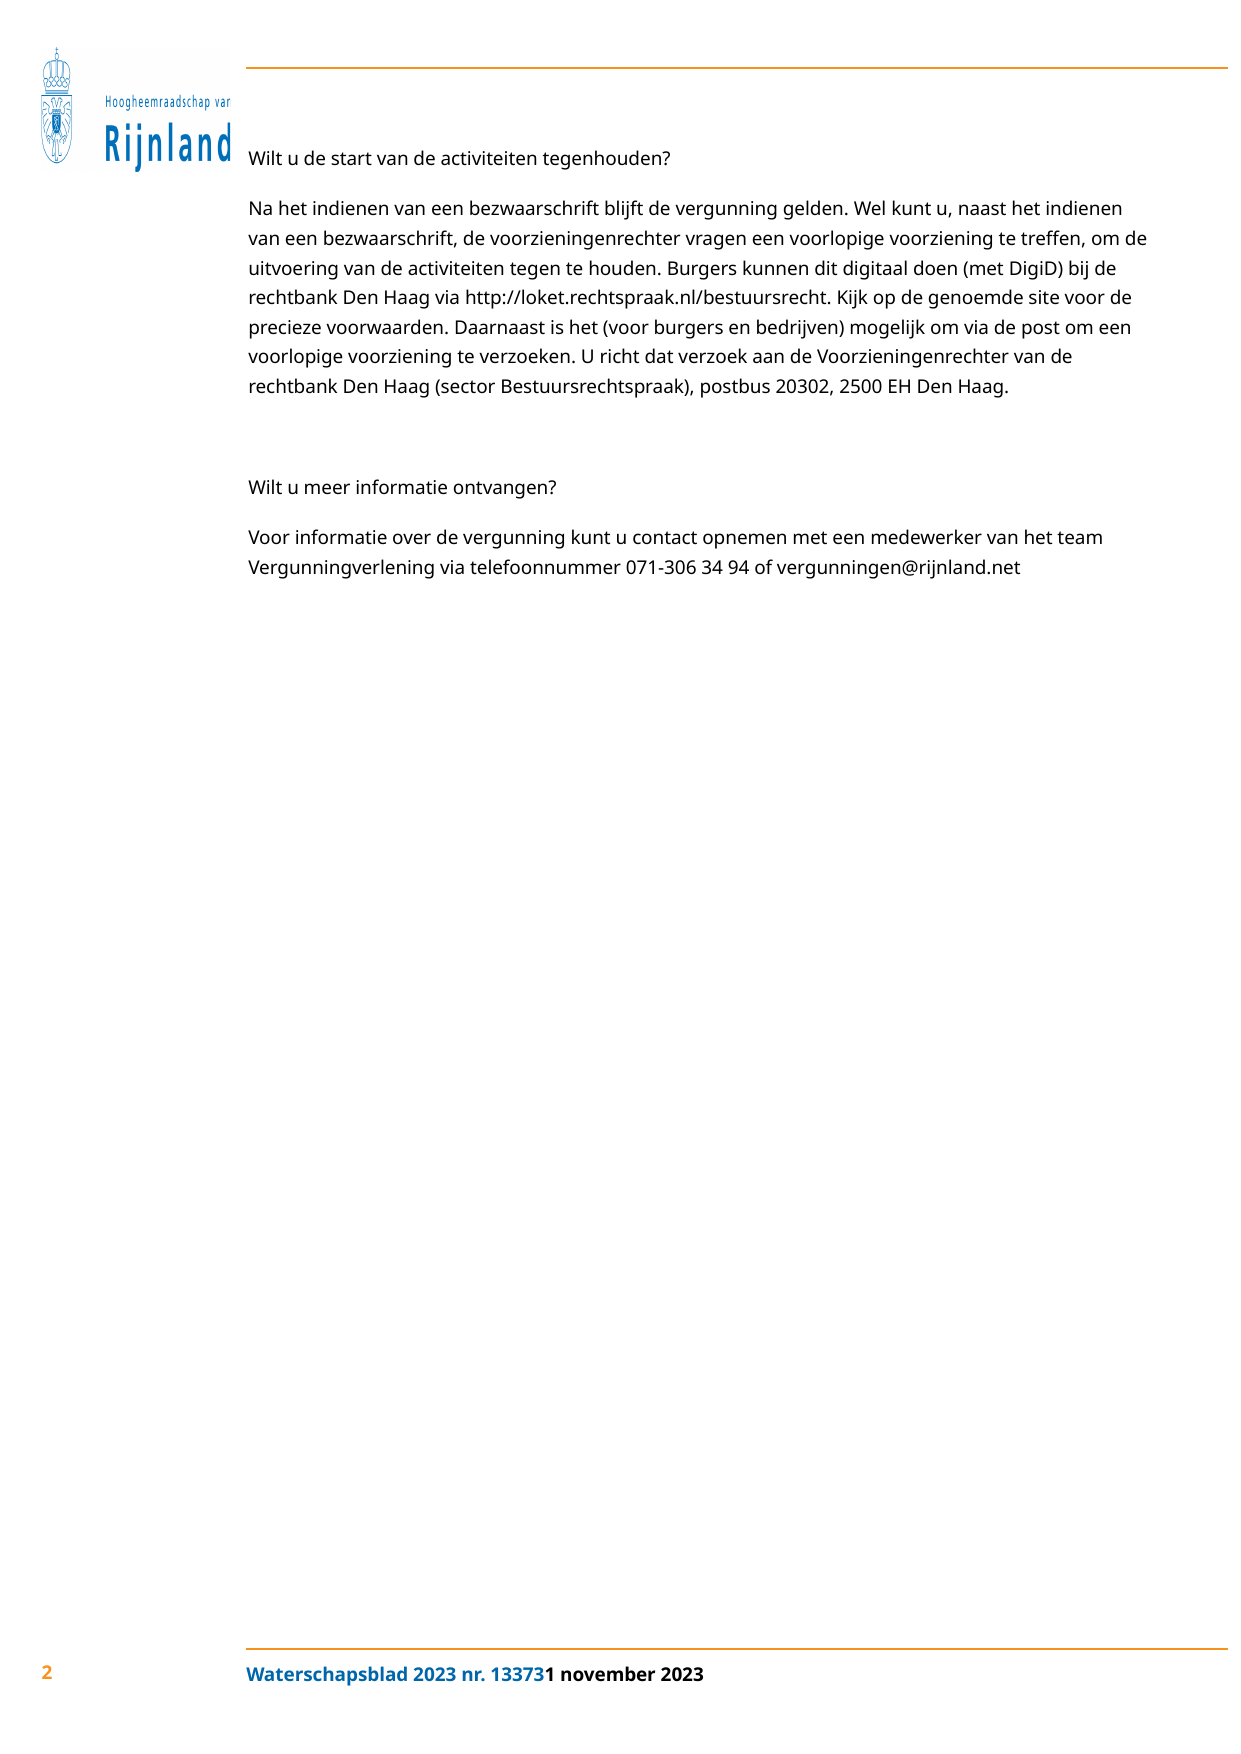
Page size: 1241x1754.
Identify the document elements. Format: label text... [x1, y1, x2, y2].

text Wilt u de start van de activiteiten tegenhouden? [248, 145, 1152, 171]
picture [41, 47, 231, 172]
text Na het indienen van een bezwaarschrift blijft de vergunning gelden. Wel kunt u, naast het indienen van een bezwaarschrift, de voorzieningenrechter vragen een voorlopige voorziening te treffen, om de uitvoering van de activiteiten tegen te houden. Burgers kunnen dit digitaal doen (met DigiD) bij de rechtbank Den Haag via http://loket.rechtspraak.nl/bestuursrecht. Kijk op de genoemde site voor de precieze voorwaarden. Daarnaast is het (voor burgers en bedrijven) mogelijk om via de post om een voorlopige voorziening te verzoeken. U richt dat verzoek aan de Voorzieningenrechter van de rechtbank Den Haag (sector Bestuursrechtspraak), postbus 20302, 2500 EH Den Haag. [248, 196, 1152, 399]
text Wilt u meer informatie ontvangen? [248, 474, 1152, 500]
text Voor informatie over de vergunning kunt u contact opnemen met een medewerker van het team Vergunningverlening via telefoonnummer 071-306 34 94 of vergunningen@rijnland.net [248, 524, 1152, 580]
